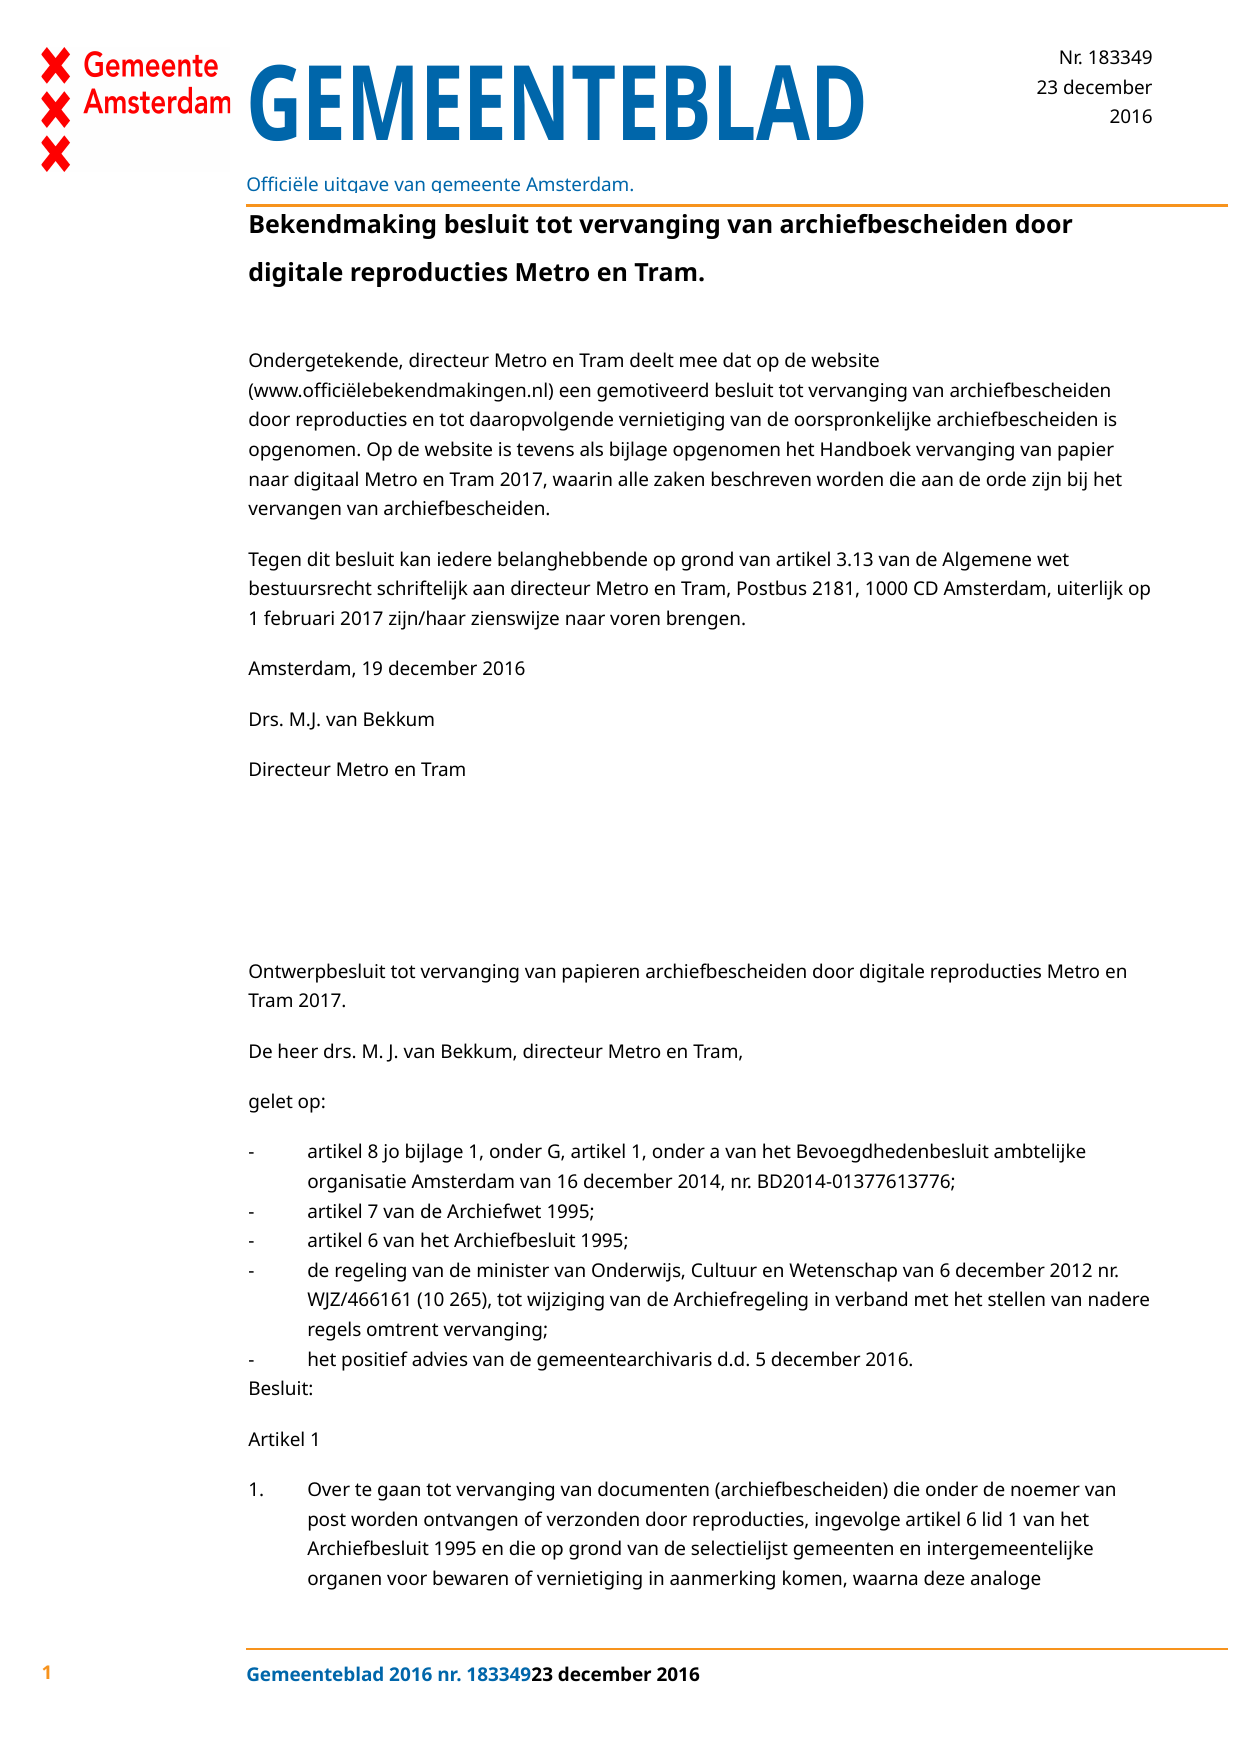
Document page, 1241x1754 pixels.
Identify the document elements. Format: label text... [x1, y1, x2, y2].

list Over te gaan tot vervanging van documenten (archiefbescheiden) die onder de noemer van post worden ontvangen of verzonden door reproducties, ingevolge artikel 6 lid 1 van het Archiefbesluit 1995 en die op grond van de selectielijst gemeenten en intergemeentelijke organen voor bewaren of vernietiging in aanmerking komen, waarna deze analoge [248, 1476, 1152, 1591]
list het positief advies van de gemeentearchivaris d.d. 5 december 2016. [248, 1346, 1152, 1372]
text Tegen dit besluit kan iedere belanghebbende op grond van artikel 3.13 van de Algemene wet bestuursrecht schriftelijk aan directeur Metro en Tram, Postbus 2181, 1000 CD Amsterdam, uiterlijk op 1 februari 2017 zijn/haar zienswijze naar voren brengen. [248, 546, 1152, 631]
text De heer drs. M. J. van Bekkum, directeur Metro en Tram, [248, 1038, 1152, 1064]
list artikel 7 van de Archiefwet 1995; [248, 1198, 1152, 1224]
list artikel 6 van het Archiefbesluit 1995; [248, 1227, 1152, 1253]
picture [41, 47, 231, 172]
text Ontwerpbesluit tot vervanging van papieren archiefbescheiden door digitale reproducties Metro en Tram 2017. [248, 958, 1152, 1013]
text Bekendmaking besluit tot vervanging van archiefbescheiden door digitale reproducties Metro en Tram. [248, 207, 1152, 288]
text Drs. M.J. van Bekkum [248, 706, 1152, 732]
text Besluit: [248, 1375, 1152, 1401]
text Ondergetekende, directeur Metro en Tram deelt mee dat op de website (www.officiëlebekendmakingen.nl) een gemotiveerd besluit tot vervanging van archiefbescheiden door reproducties en tot daaropvolgende vernietiging van de oorspronkelijke archiefbescheiden is opgenomen. Op de website is tevens als bijlage opgenomen het Handboek vervanging van papier naar digitaal Metro en Tram 2017, waarin alle zaken beschreven worden die aan de orde zijn bij het vervangen van archiefbescheiden. [248, 347, 1152, 521]
list de regeling van de minister van Onderwijs, Cultuur en Wetenschap van 6 december 2012 nr. WJZ/466161 (10 265), tot wijziging van de Archiefregeling in verband met het stellen van nadere regels omtrent vervanging; [248, 1257, 1152, 1342]
list artikel 8 jo bijlage 1, onder G, artikel 1, onder a van het Bevoegdhedenbesluit ambtelijke organisatie Amsterdam van 16 december 2014, nr. BD2014-01377613776; [248, 1139, 1152, 1194]
text Directeur Metro en Tram [248, 756, 1152, 782]
text gelet op: [248, 1088, 1152, 1114]
text Amsterdam, 19 december 2016 [248, 655, 1152, 681]
text Artikel 1 [248, 1426, 1152, 1452]
